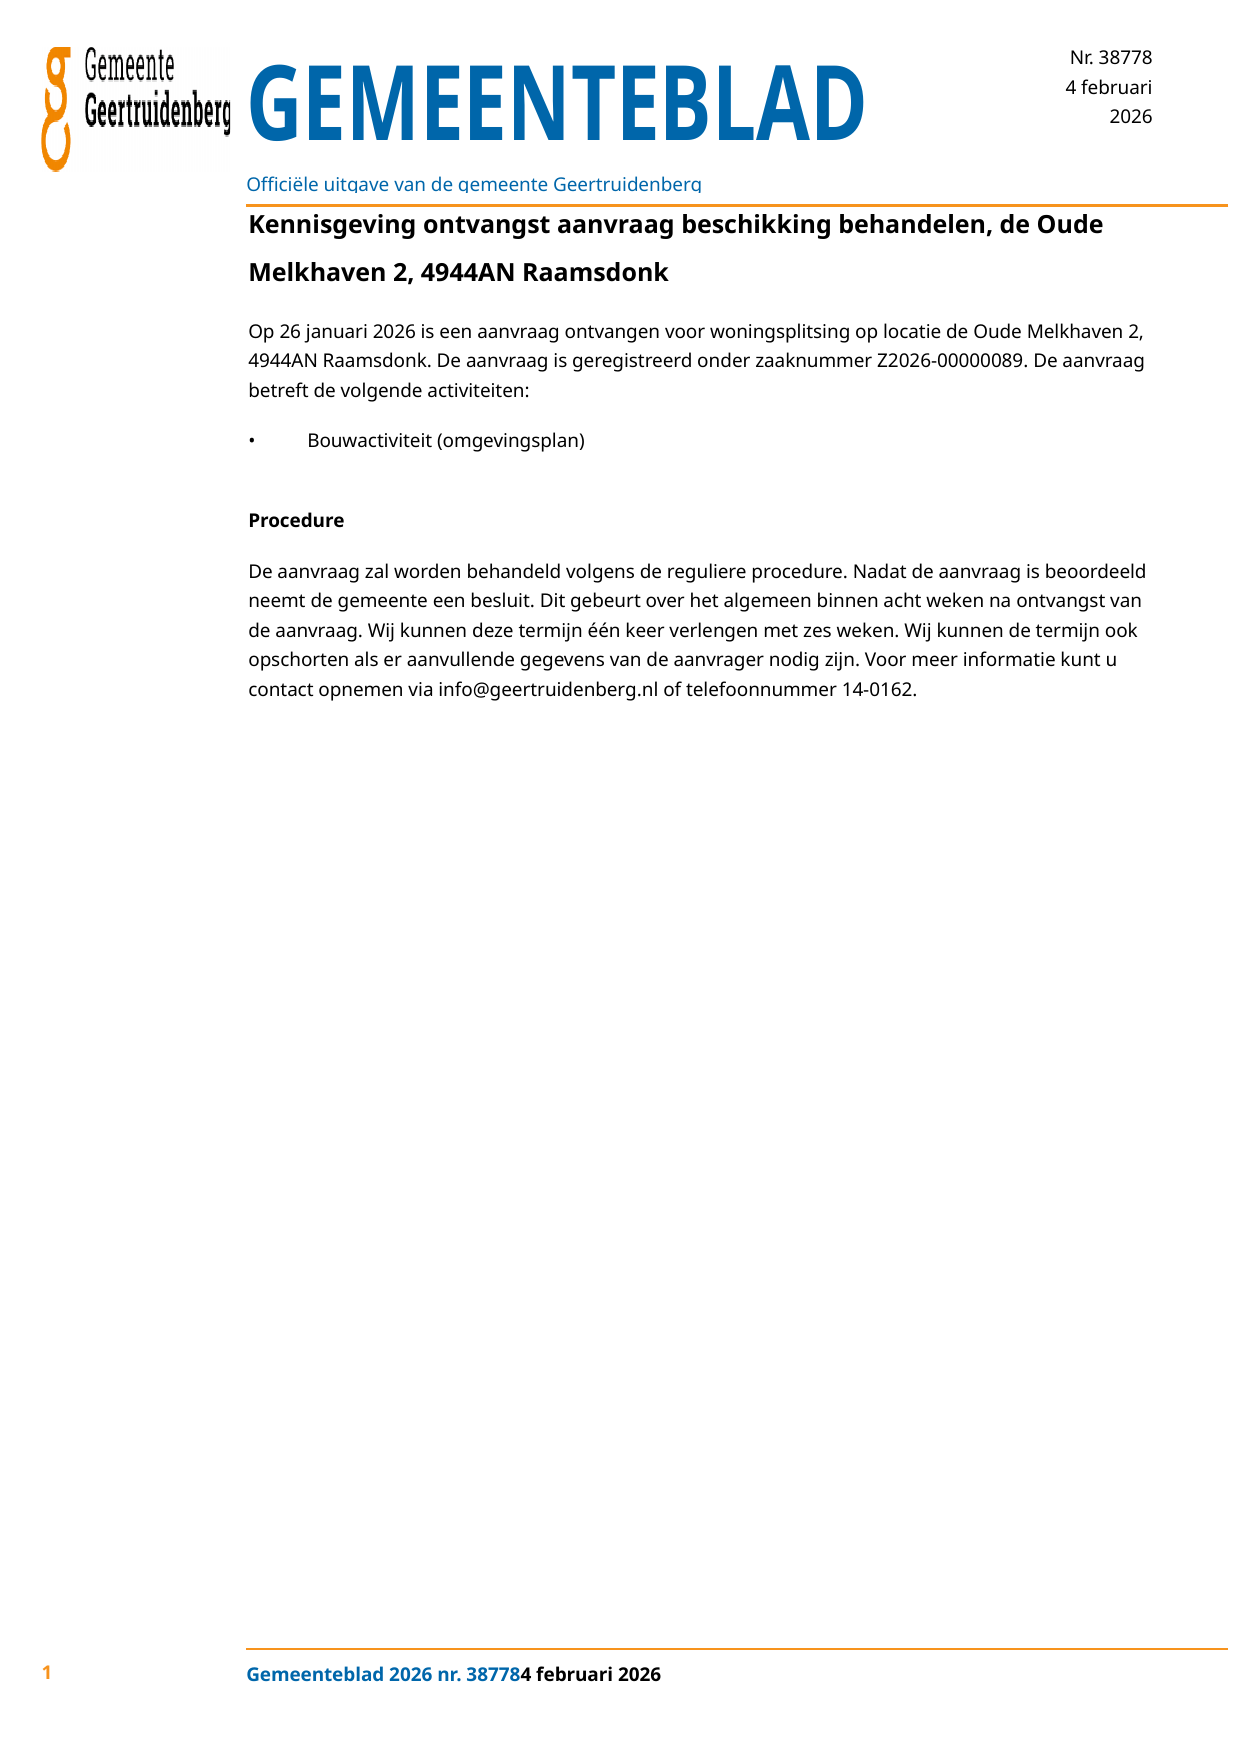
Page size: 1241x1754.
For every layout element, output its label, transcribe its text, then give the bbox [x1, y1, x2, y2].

text Op 26 januari 2026 is een aanvraag ontvangen voor woningsplitsing op locatie de Oude Melkhaven 2, 4944AN Raamsdonk. De aanvraag is geregistreerd onder zaaknummer Z2026-00000089. De aanvraag betreft de volgende activiteiten: [248, 318, 1152, 403]
list Bouwactiviteit (omgevingsplan) [248, 427, 1152, 453]
text Kennisgeving ontvangst aanvraag beschikking behandelen, de Oude Melkhaven 2, 4944AN Raamsdonk [248, 207, 1152, 288]
text De aanvraag zal worden behandeld volgens de reguliere procedure. Nadat de aanvraag is beoordeeld neemt de gemeente een besluit. Dit gebeurt over het algemeen binnen acht weken na ontvangst van de aanvraag. Wij kunnen deze termijn één keer verlengen met zes weken. Wij kunnen de termijn ook opschorten als er aanvullende gegevens van de aanvrager nodig zijn. Voor meer informatie kunt u contact opnemen via info@geertruidenberg.nl of telefoonnummer 14-0162. [248, 558, 1152, 702]
text Procedure [248, 507, 1152, 533]
picture [41, 47, 231, 172]
